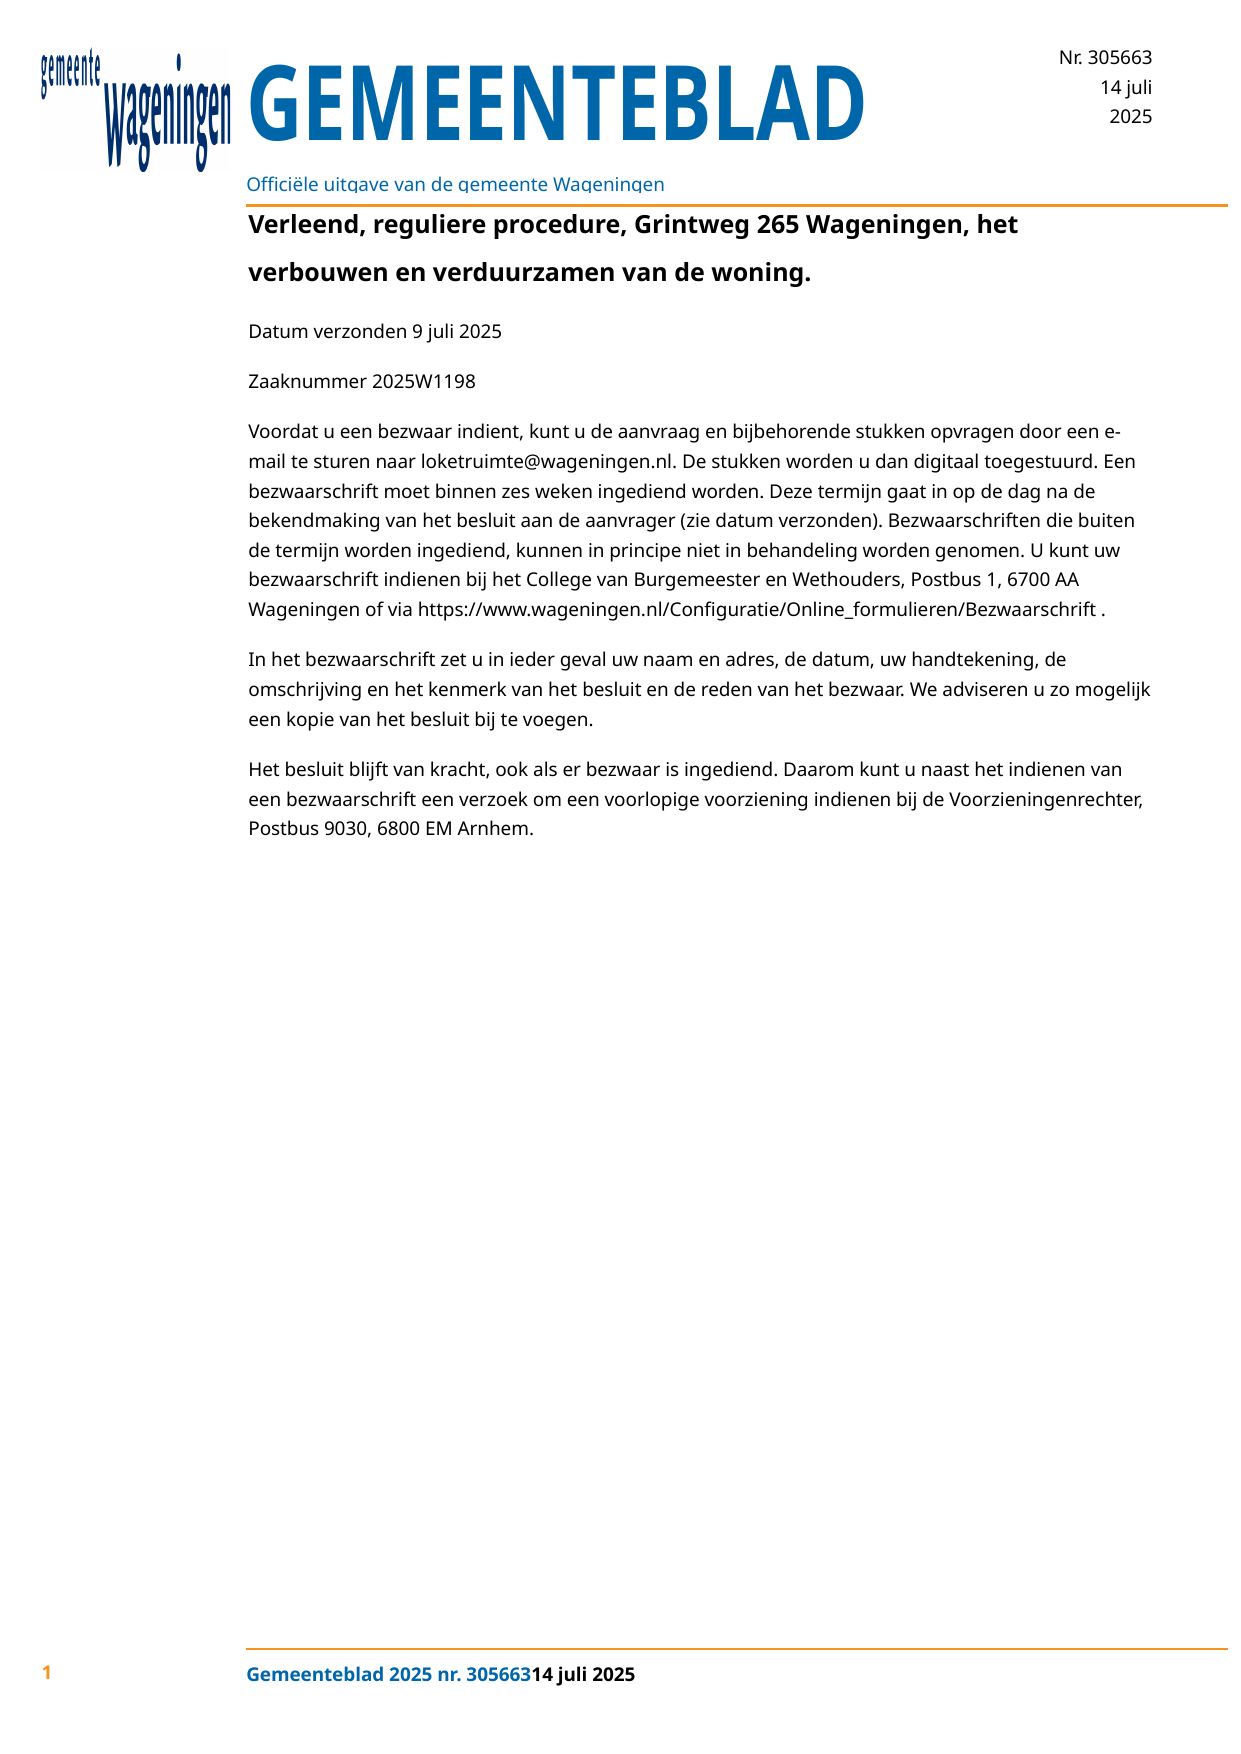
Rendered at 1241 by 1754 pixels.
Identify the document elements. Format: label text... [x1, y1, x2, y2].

text Het besluit blijft van kracht, ook als er bezwaar is ingediend. Daarom kunt u naast het indienen van een bezwaarschrift een verzoek om een voorlopige voorziening indienen bij de Voorzieningenrechter, Postbus 9030, 6800 EM Arnhem. [248, 756, 1152, 841]
picture [41, 47, 231, 172]
text Verleend, reguliere procedure, Grintweg 265 Wageningen, het verbouwen en verduurzamen van de woning. [248, 207, 1152, 288]
text In het bezwaarschrift zet u in ieder geval uw naam en adres, de datum, uw handtekening, de omschrijving en het kenmerk van het besluit en de reden van het bezwaar. We adviseren u zo mogelijk een kopie van het besluit bij te voegen. [248, 647, 1152, 732]
text Datum verzonden 9 juli 2025 [248, 318, 1152, 344]
text Zaaknummer 2025W1198 [248, 368, 1152, 394]
text Voordat u een bezwaar indient, kunt u de aanvraag en bijbehorende stukken opvragen door een e-mail te sturen naar loketruimte@wageningen.nl. De stukken worden u dan digitaal toegestuurd. Een bezwaarschrift moet binnen zes weken ingediend worden. Deze termijn gaat in op de dag na de bekendmaking van het besluit aan de aanvrager (zie datum verzonden). Bezwaarschriften die buiten de termijn worden ingediend, kunnen in principe niet in behandeling worden genomen. U kunt uw bezwaarschrift indienen bij het College van Burgemeester en Wethouders, Postbus 1, 6700 AA Wageningen of via https://www.wageningen.nl/Configuratie/Online_formulieren/Bezwaarschrift . [248, 419, 1152, 622]
